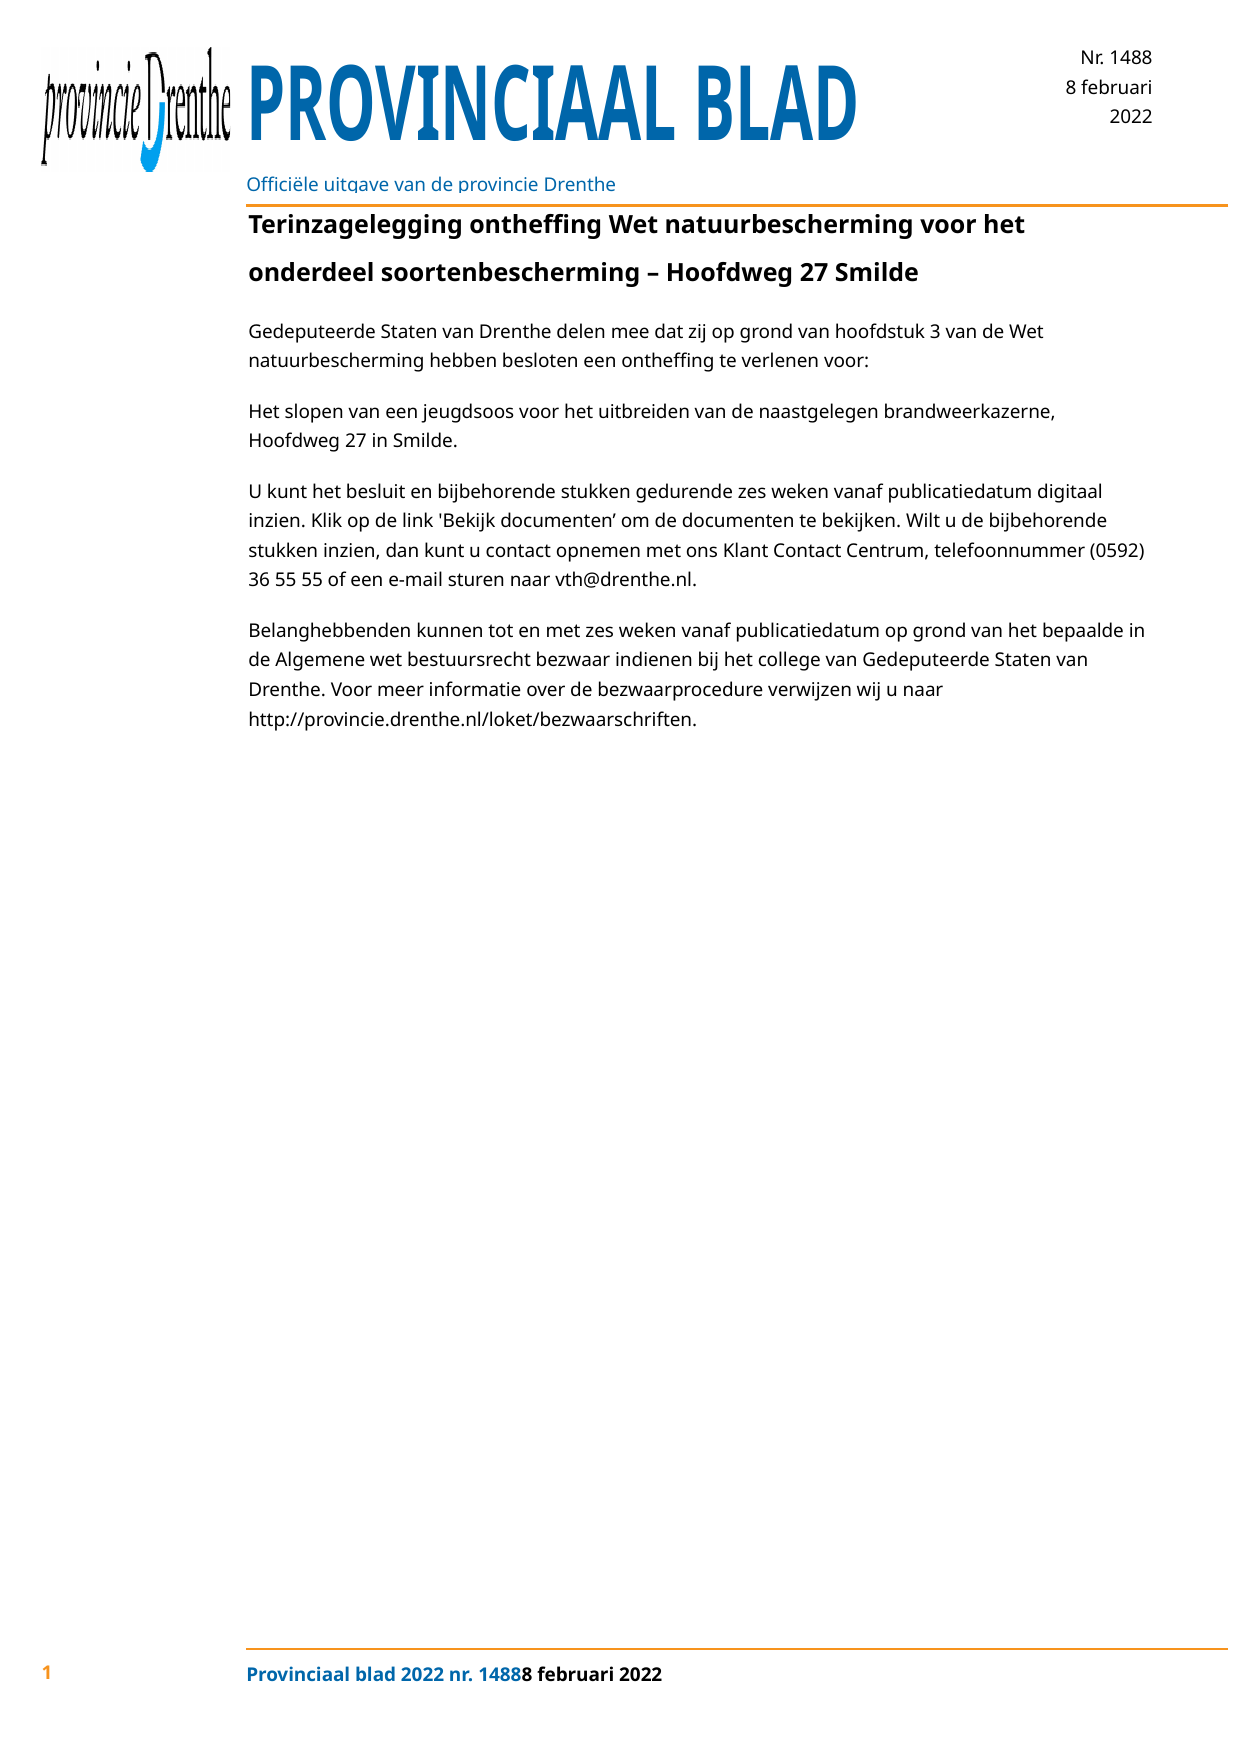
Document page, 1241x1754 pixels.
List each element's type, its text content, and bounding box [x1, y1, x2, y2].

text Belanghebbenden kunnen tot en met zes weken vanaf publicatiedatum op grond van het bepaalde in de Algemene wet bestuursrecht bezwaar indienen bij het college van Gedeputeerde Staten van Drenthe. Voor meer informatie over de bezwaarprocedure verwijzen wij u naar http://provincie.drenthe.nl/loket/bezwaarschriften. [248, 617, 1152, 732]
text Terinzagelegging ontheffing Wet natuurbescherming voor het onderdeel soortenbescherming – Hoofdweg 27 Smilde [248, 207, 1152, 288]
text Het slopen van een jeugdsoos voor het uitbreiden van de naastgelegen brandweerkazerne, Hoofdweg 27 in Smilde. [248, 398, 1152, 453]
text Gedeputeerde Staten van Drenthe delen mee dat zij op grond van hoofdstuk 3 van de Wet natuurbescherming hebben besloten een ontheffing te verlenen voor: [248, 318, 1152, 373]
text U kunt het besluit en bijbehorende stukken gedurende zes weken vanaf publicatiedatum digitaal inzien. Klik op de link 'Bekijk documenten’ om de documenten te bekijken. Wilt u de bijbehorende stukken inzien, dan kunt u contact opnemen met ons Klant Contact Centrum, telefoonnummer (0592) 36 55 55 of een e-mail sturen naar vth@drenthe.nl. [248, 478, 1152, 592]
picture [41, 47, 231, 172]
